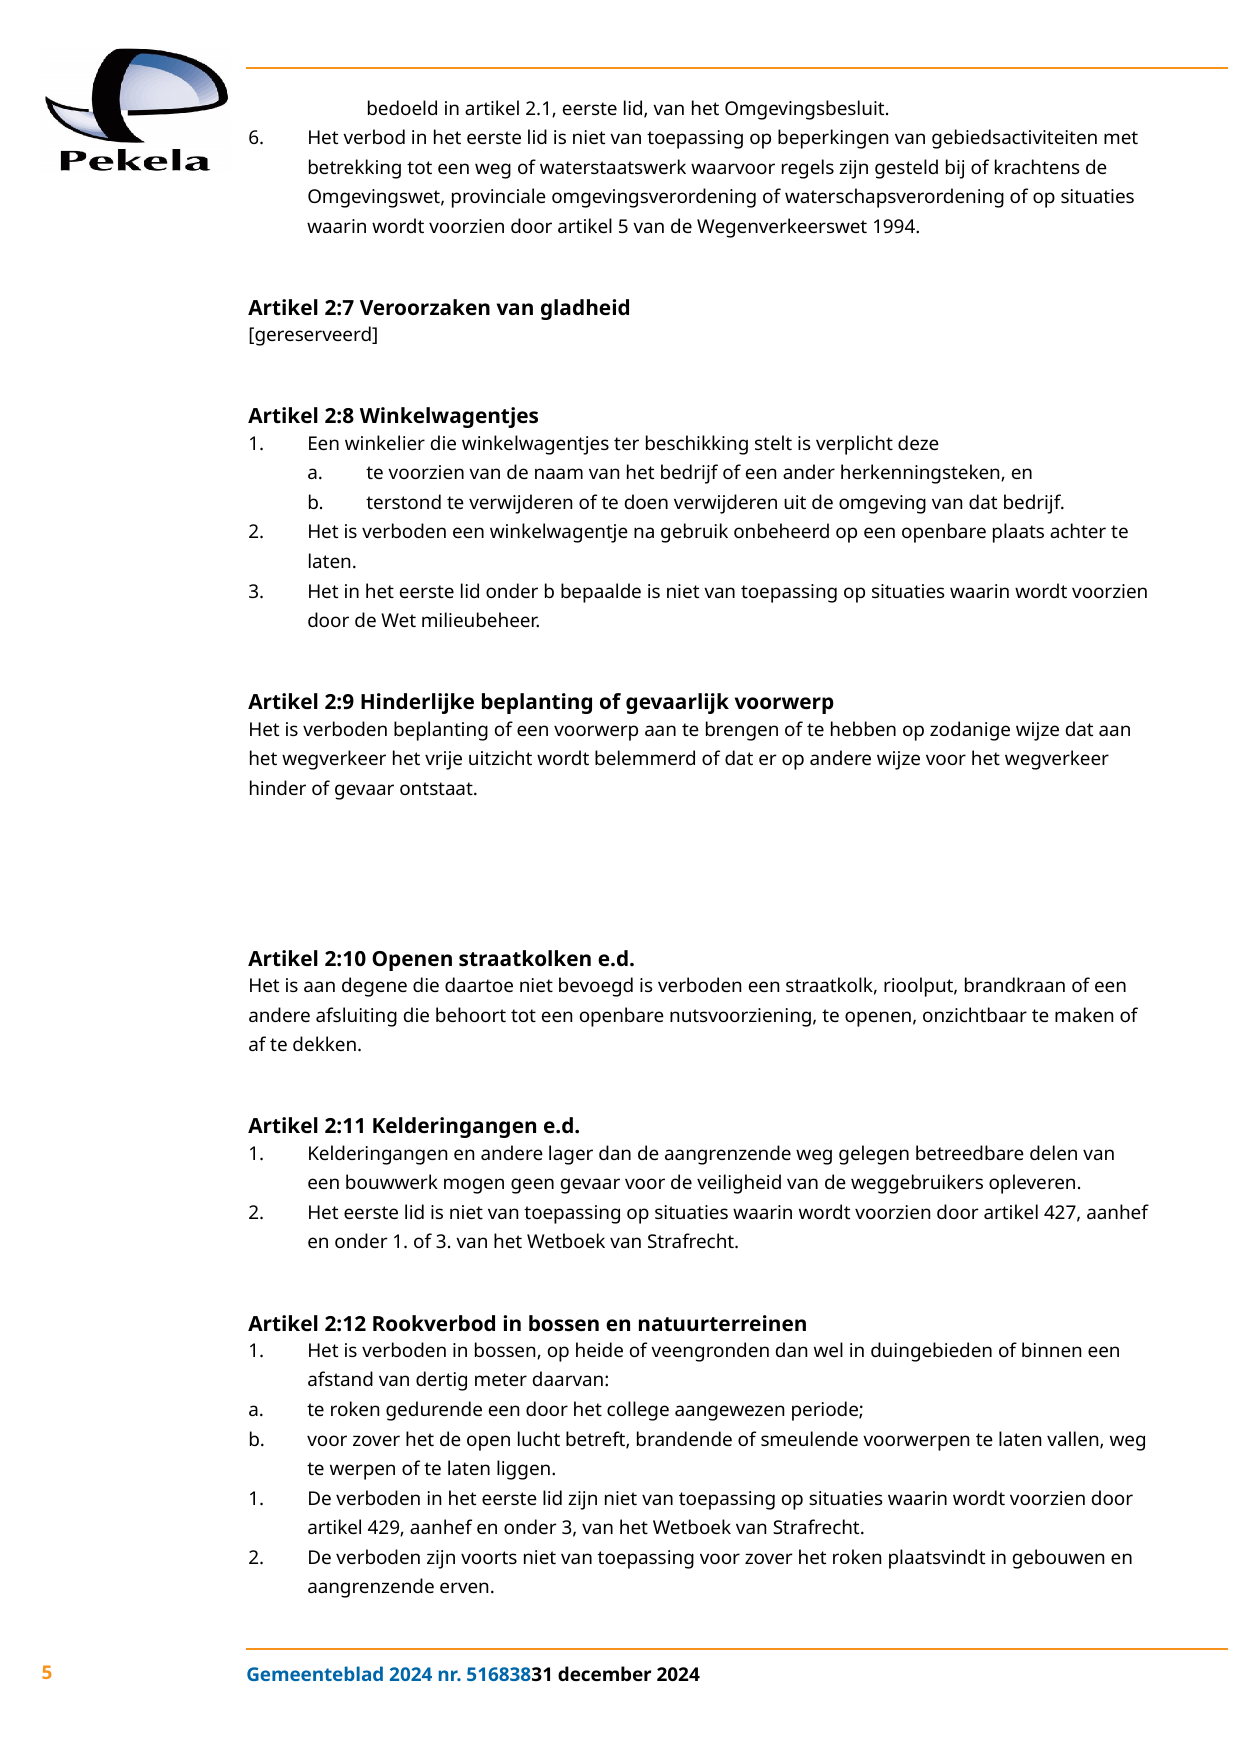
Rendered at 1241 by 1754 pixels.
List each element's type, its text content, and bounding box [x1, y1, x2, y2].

text [gereserveerd] [248, 322, 1152, 347]
text Artikel 2:10 Openen straatkolken e.d. [248, 944, 1152, 972]
text Het is verboden beplanting of een voorwerp aan te brengen of te hebben op zodanige wijze dat aan het wegverkeer het vrije uitzicht wordt belemmerd of dat er op andere wijze voor het wegverkeer hinder of gevaar ontstaat. [248, 716, 1152, 801]
list te voorzien van de naam van het bedrijf of een ander herkenningsteken, en [307, 459, 1152, 485]
list De verboden zijn voorts niet van toepassing voor zover het roken plaatsvindt in gebouwen en aangrenzende erven. [248, 1544, 1152, 1599]
list Het verbod in het eerste lid is niet van toepassing op beperkingen van gebiedsactiviteiten met betrekking tot een weg of waterstaatswerk waarvoor regels zijn gesteld bij of krachtens de Omgevingswet, provinciale omgevingsverordening of waterschapsverordening of op situaties waarin wordt voorzien door artikel 5 van de Wegenverkeerswet 1994. [248, 124, 1152, 239]
text Artikel 2:9 Hinderlijke beplanting of gevaarlijk voorwerp [248, 687, 1152, 716]
list Het is verboden in bossen, op heide of veengronden dan wel in duingebieden of binnen een afstand van dertig meter daarvan: [248, 1337, 1152, 1392]
text Artikel 2:7 Veroorzaken van gladheid [248, 293, 1152, 322]
text Het is aan degene die daartoe niet bevoegd is verboden een straatkolk, rioolput, brandkraan of een andere afsluiting die behoort tot een openbare nutsvoorziening, te openen, onzichtbaar te maken of af te dekken. [248, 972, 1152, 1057]
text Artikel 2:11 Kelderingangen e.d. [248, 1111, 1152, 1140]
list Het eerste lid is niet van toepassing op situaties waarin wordt voorzien door artikel 427, aanhef en onder 1. of 3. van het Wetboek van Strafrecht. [248, 1199, 1152, 1254]
list bedoeld in artikel 2.1, eerste lid, van het Omgevingsbesluit. [307, 95, 1152, 121]
list Het in het eerste lid onder b bepaalde is niet van toepassing op situaties waarin wordt voorzien door de Wet milieubeheer. [248, 578, 1152, 633]
list Kelderingangen en andere lager dan de aangrenzende weg gelegen betreedbare delen van een bouwwerk mogen geen gevaar voor de veiligheid van de weggebruikers opleveren. [248, 1140, 1152, 1195]
list voor zover het de open lucht betreft, brandende of smeulende voorwerpen te laten vallen, weg te werpen of te laten liggen. [248, 1426, 1152, 1481]
list Het is verboden een winkelwagentje na gebruik onbeheerd op een openbare plaats achter te laten. [248, 519, 1152, 574]
list te roken gedurende een door het college aangewezen periode; [248, 1396, 1152, 1422]
text Artikel 2:8 Winkelwagentjes [248, 402, 1152, 430]
list Een winkelier die winkelwagentjes ter beschikking stelt is verplicht deze [248, 430, 1152, 456]
picture [41, 47, 231, 172]
list terstond te verwijderen of te doen verwijderen uit de omgeving van dat bedrijf. [307, 489, 1152, 515]
list De verboden in het eerste lid zijn niet van toepassing op situaties waarin wordt voorzien door artikel 429, aanhef en onder 3, van het Wetboek van Strafrecht. [248, 1485, 1152, 1540]
text Artikel 2:12 Rookverbod in bossen en natuurterreinen [248, 1309, 1152, 1337]
